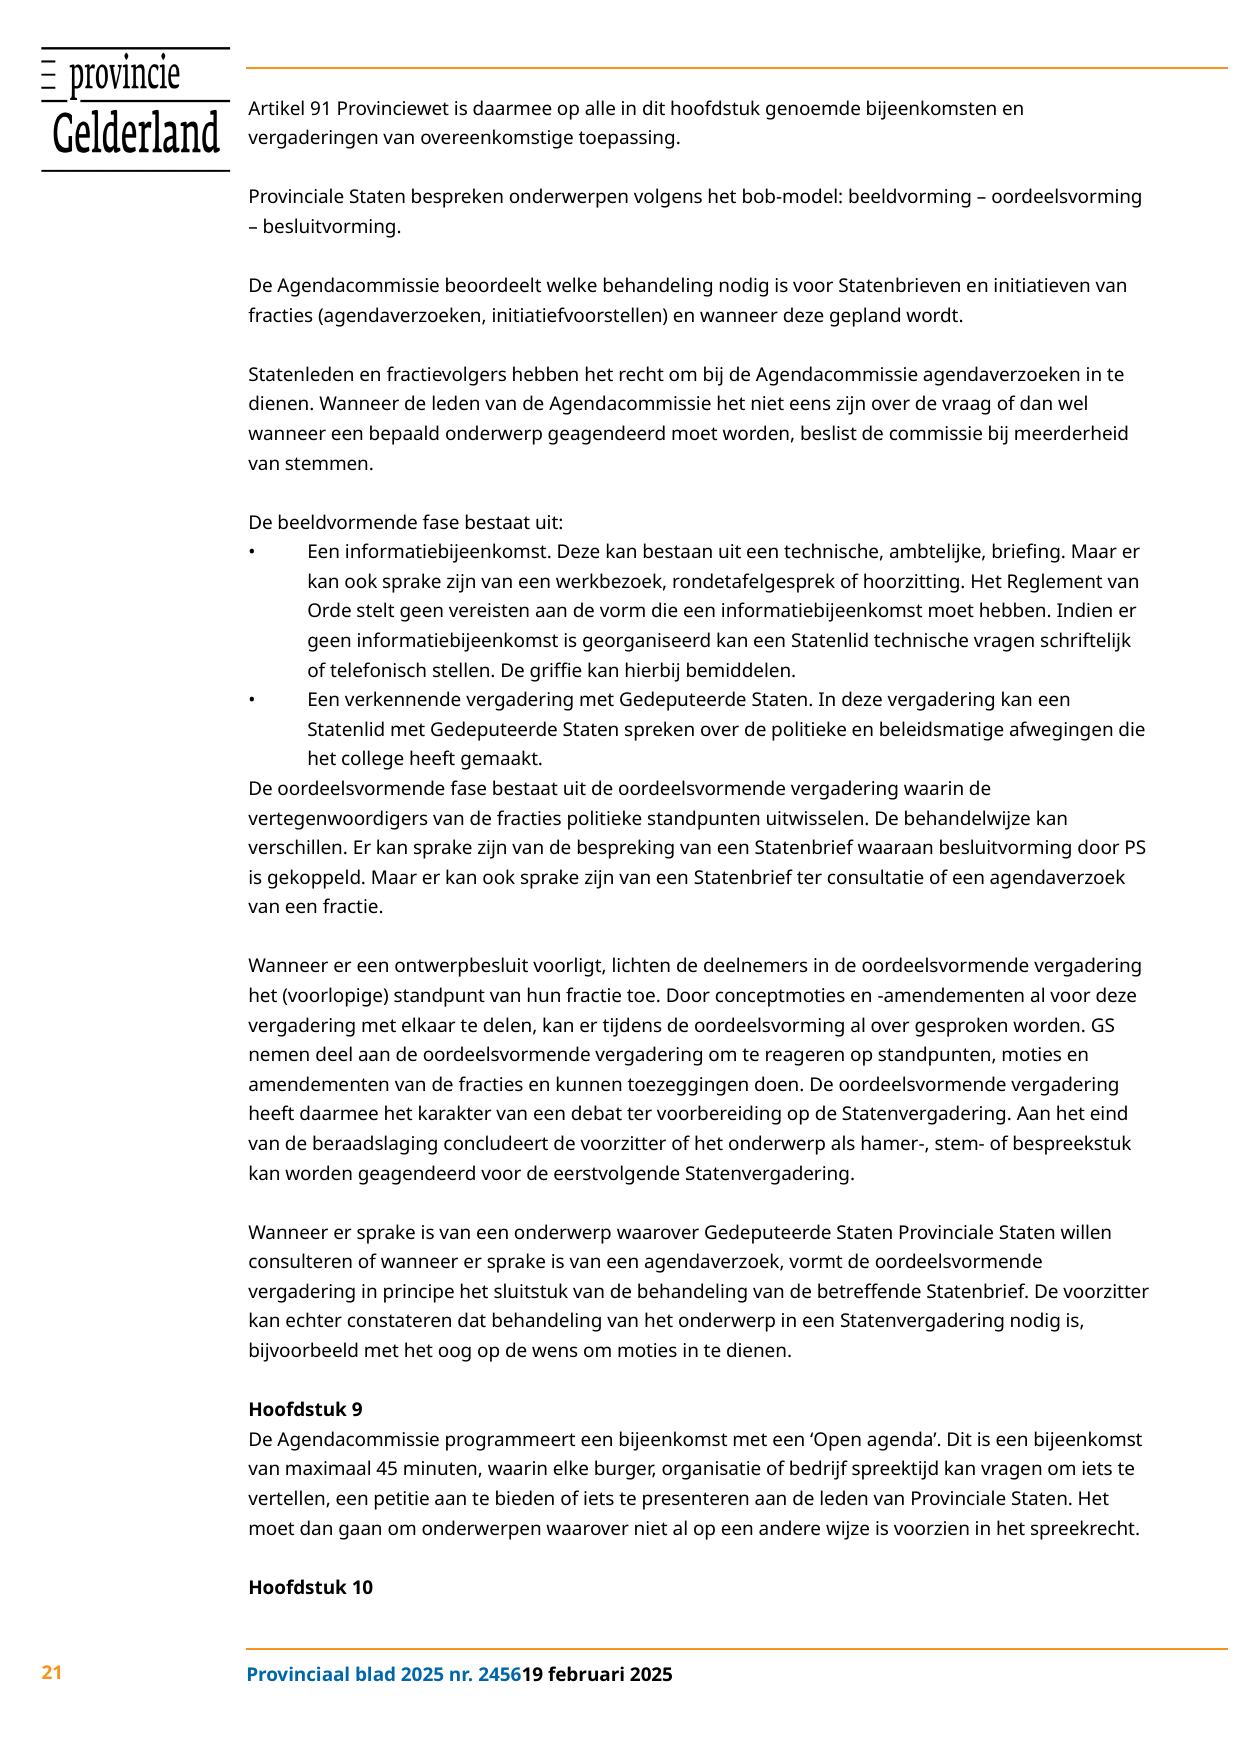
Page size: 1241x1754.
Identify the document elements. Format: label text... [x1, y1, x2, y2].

text Statenleden en fractievolgers hebben het recht om bij de Agendacommissie agendaverzoeken in te dienen. Wanneer de leden van de Agendacommissie het niet eens zijn over de vraag of dan wel wanneer een bepaald onderwerp geagendeerd moet worden, beslist de commissie bij meerderheid van stemmen. [248, 361, 1152, 476]
text De Agendacommissie beoordeelt welke behandeling nodig is voor Statenbrieven en initiatieven van fracties (agendaverzoeken, initiatiefvoorstellen) en wanneer deze gepland wordt. [248, 272, 1152, 328]
list Een verkennende vergadering met Gedeputeerde Staten. In deze vergadering kan een Statenlid met Gedeputeerde Staten spreken over de politieke en beleidsmatige afwegingen die het college heeft gemaakt. [248, 686, 1152, 771]
picture [41, 47, 231, 172]
text De Agendacommissie programmeert een bijeenkomst met een ‘Open agenda’. Dit is een bijeenkomst van maximaal 45 minuten, waarin elke burger, organisatie of bedrijf spreektijd kan vragen om iets te vertellen, een petitie aan te bieden of iets te presenteren aan de leden van Provinciale Staten. Het moet dan gaan om onderwerpen waarover niet al op een andere wijze is voorzien in het spreekrecht. [248, 1426, 1152, 1541]
text Provinciale Staten bespreken onderwerpen volgens het bob-model: beeldvorming – oordeelsvorming – besluitvorming. [248, 183, 1152, 239]
text Hoofdstuk 9 [248, 1396, 1152, 1422]
text Artikel 91 Provinciewet is daarmee op alle in dit hoofdstuk genoemde bijeenkomsten en vergaderingen van overeenkomstige toepassing. [248, 95, 1152, 150]
text Wanneer er sprake is van een onderwerp waarover Gedeputeerde Staten Provinciale Staten willen consulteren of wanneer er sprake is van een agendaverzoek, vormt de oordeelsvormende vergadering in principe het sluitstuk van de behandeling van de betreffende Statenbrief. De voorzitter kan echter constateren dat behandeling van het onderwerp in een Statenvergadering nodig is, bijvoorbeeld met het oog op de wens om moties in te dienen. [248, 1219, 1152, 1363]
text Wanneer er een ontwerpbesluit voorligt, lichten de deelnemers in de oordeelsvormende vergadering het (voorlopige) standpunt van hun fractie toe. Door conceptmoties en -amendementen al voor deze vergadering met elkaar te delen, kan er tijdens de oordeelsvorming al over gesproken worden. GS nemen deel aan de oordeelsvormende vergadering om te reageren op standpunten, moties en amendementen van de fracties en kunnen toezeggingen doen. De oordeelsvormende vergadering heeft daarmee het karakter van een debat ter voorbereiding op de Statenvergadering. Aan het eind van de beraadslaging concludeert de voorzitter of het onderwerp als hamer-, stem- of bespreekstuk kan worden geagendeerd voor de eerstvolgende Statenvergadering. [248, 953, 1152, 1186]
text Hoofdstuk 10 [248, 1574, 1152, 1600]
text De oordeelsvormende fase bestaat uit de oordeelsvormende vergadering waarin de vertegenwoordigers van de fracties politieke standpunten uitwisselen. De behandelwijze kan verschillen. Er kan sprake zijn van de bespreking van een Statenbrief waaraan besluitvorming door PS is gekoppeld. Maar er kan ook sprake zijn van een Statenbrief ter consultatie of een agendaverzoek van een fractie. [248, 775, 1152, 919]
list Een informatiebijeenkomst. Deze kan bestaan uit een technische, ambtelijke, briefing. Maar er kan ook sprake zijn van een werkbezoek, rondetafelgesprek of hoorzitting. Het Reglement van Orde stelt geen vereisten aan de vorm die een informatiebijeenkomst moet hebben. Indien er geen informatiebijeenkomst is georganiseerd kan een Statenlid technische vragen schriftelijk of telefonisch stellen. De griffie kan hierbij bemiddelen. [248, 538, 1152, 683]
text De beeldvormende fase bestaat uit: [248, 509, 1152, 535]
